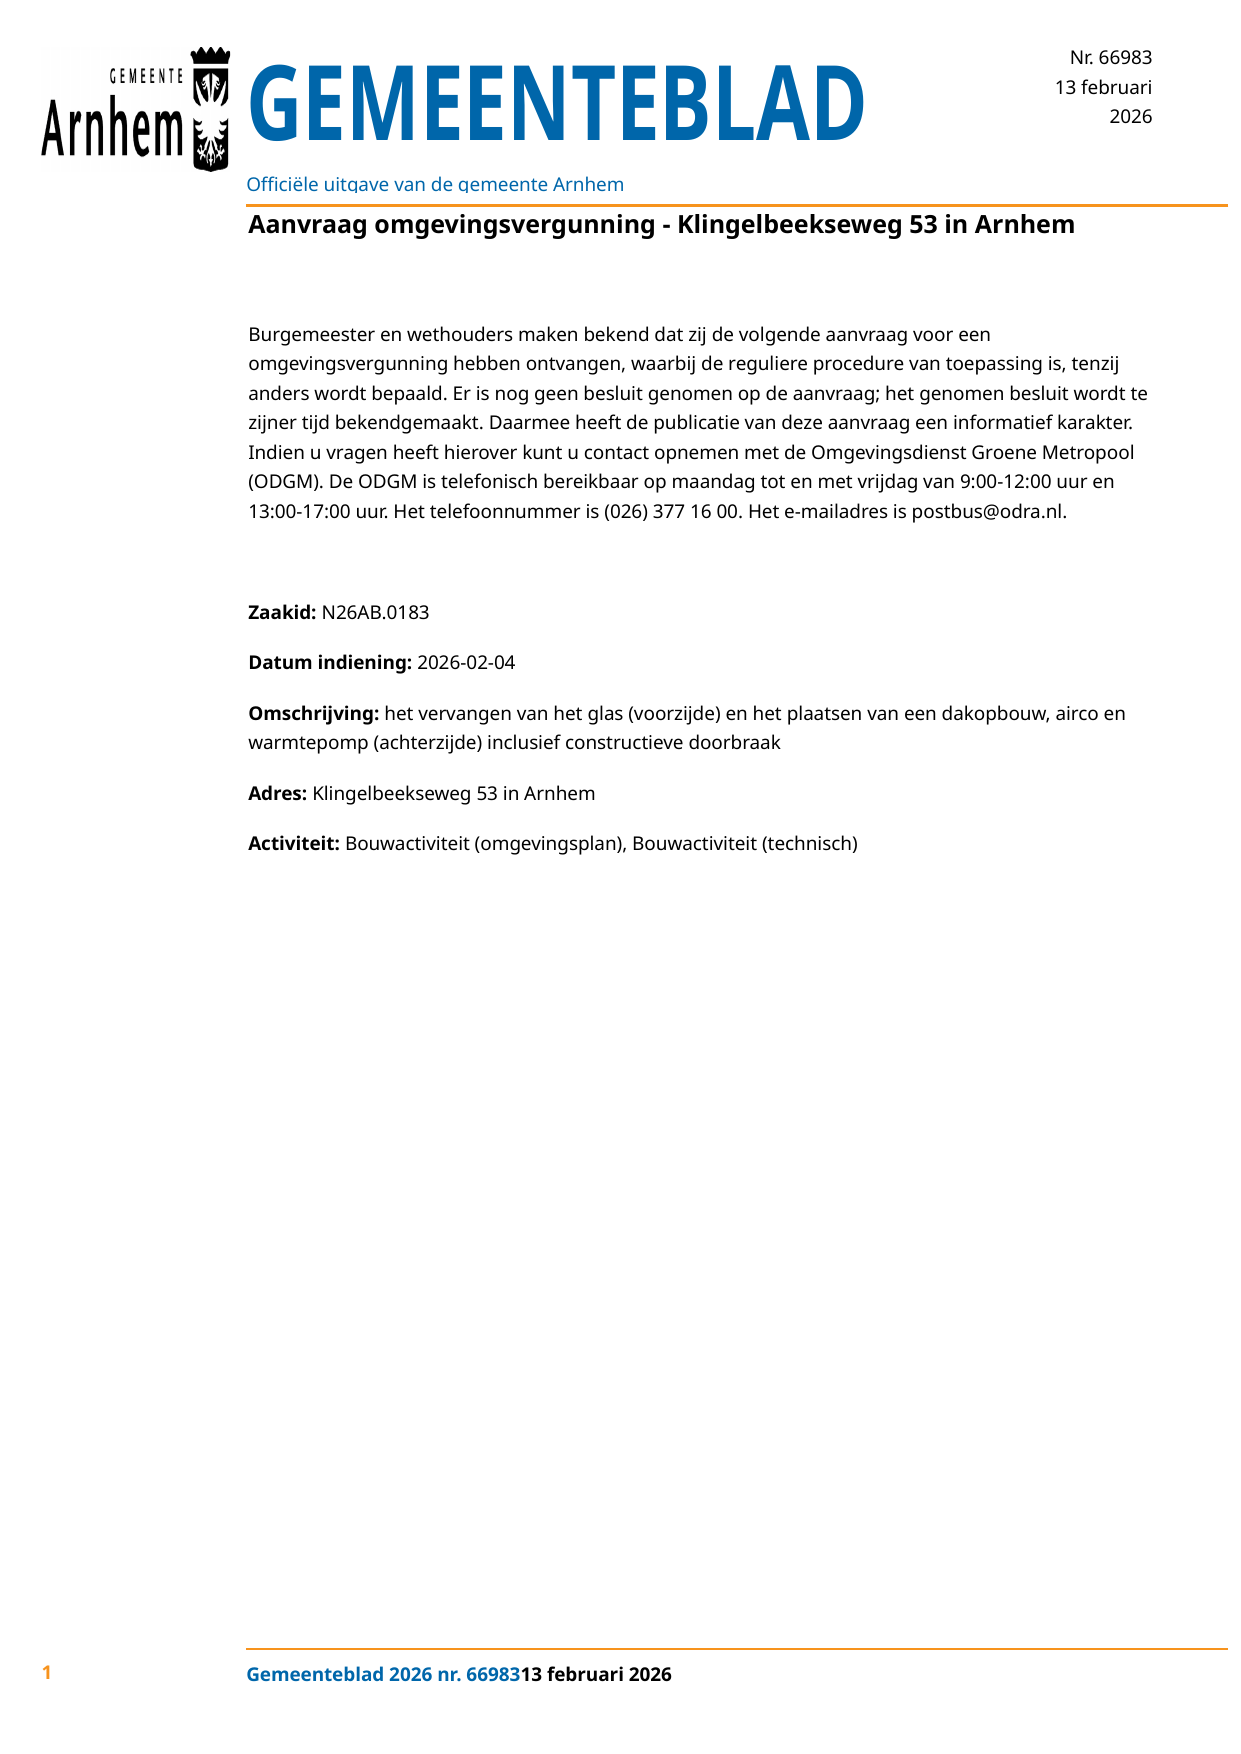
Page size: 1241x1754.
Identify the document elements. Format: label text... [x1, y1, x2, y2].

text Adres: Klingelbeekseweg 53 in Arnhem [248, 780, 1152, 806]
picture [41, 47, 231, 172]
text Burgemeester en wethouders maken bekend dat zij de volgende aanvraag voor een omgevingsvergunning hebben ontvangen, waarbij de reguliere procedure van toepassing is, tenzij anders wordt bepaald. Er is nog geen besluit genomen op de aanvraag; het genomen besluit wordt te zijner tijd bekendgemaakt. Daarmee heeft de publicatie van deze aanvraag een informatief karakter. Indien u vragen heeft hierover kunt u contact opnemen met de Omgevingsdienst Groene Metropool (ODGM). De ODGM is telefonisch bereikbaar op maandag tot en met vrijdag van 9:00-12:00 uur en 13:00-17:00 uur. Het telefoonnummer is (026) 377 16 00. Het e-mailadres is postbus@odra.nl. [248, 321, 1152, 524]
text Activiteit: Bouwactiviteit (omgevingsplan), Bouwactiviteit (technisch) [248, 830, 1152, 856]
text Omschrijving: het vervangen van het glas (voorzijde) en het plaatsen van een dakopbouw, airco en warmtepomp (achterzijde) inclusief constructieve doorbraak [248, 700, 1152, 755]
text Aanvraag omgevingsvergunning - Klingelbeekseweg 53 in Arnhem [248, 207, 1152, 241]
text Zaakid: N26AB.0183 [248, 599, 1152, 625]
text Datum indiening: 2026-02-04 [248, 649, 1152, 675]
